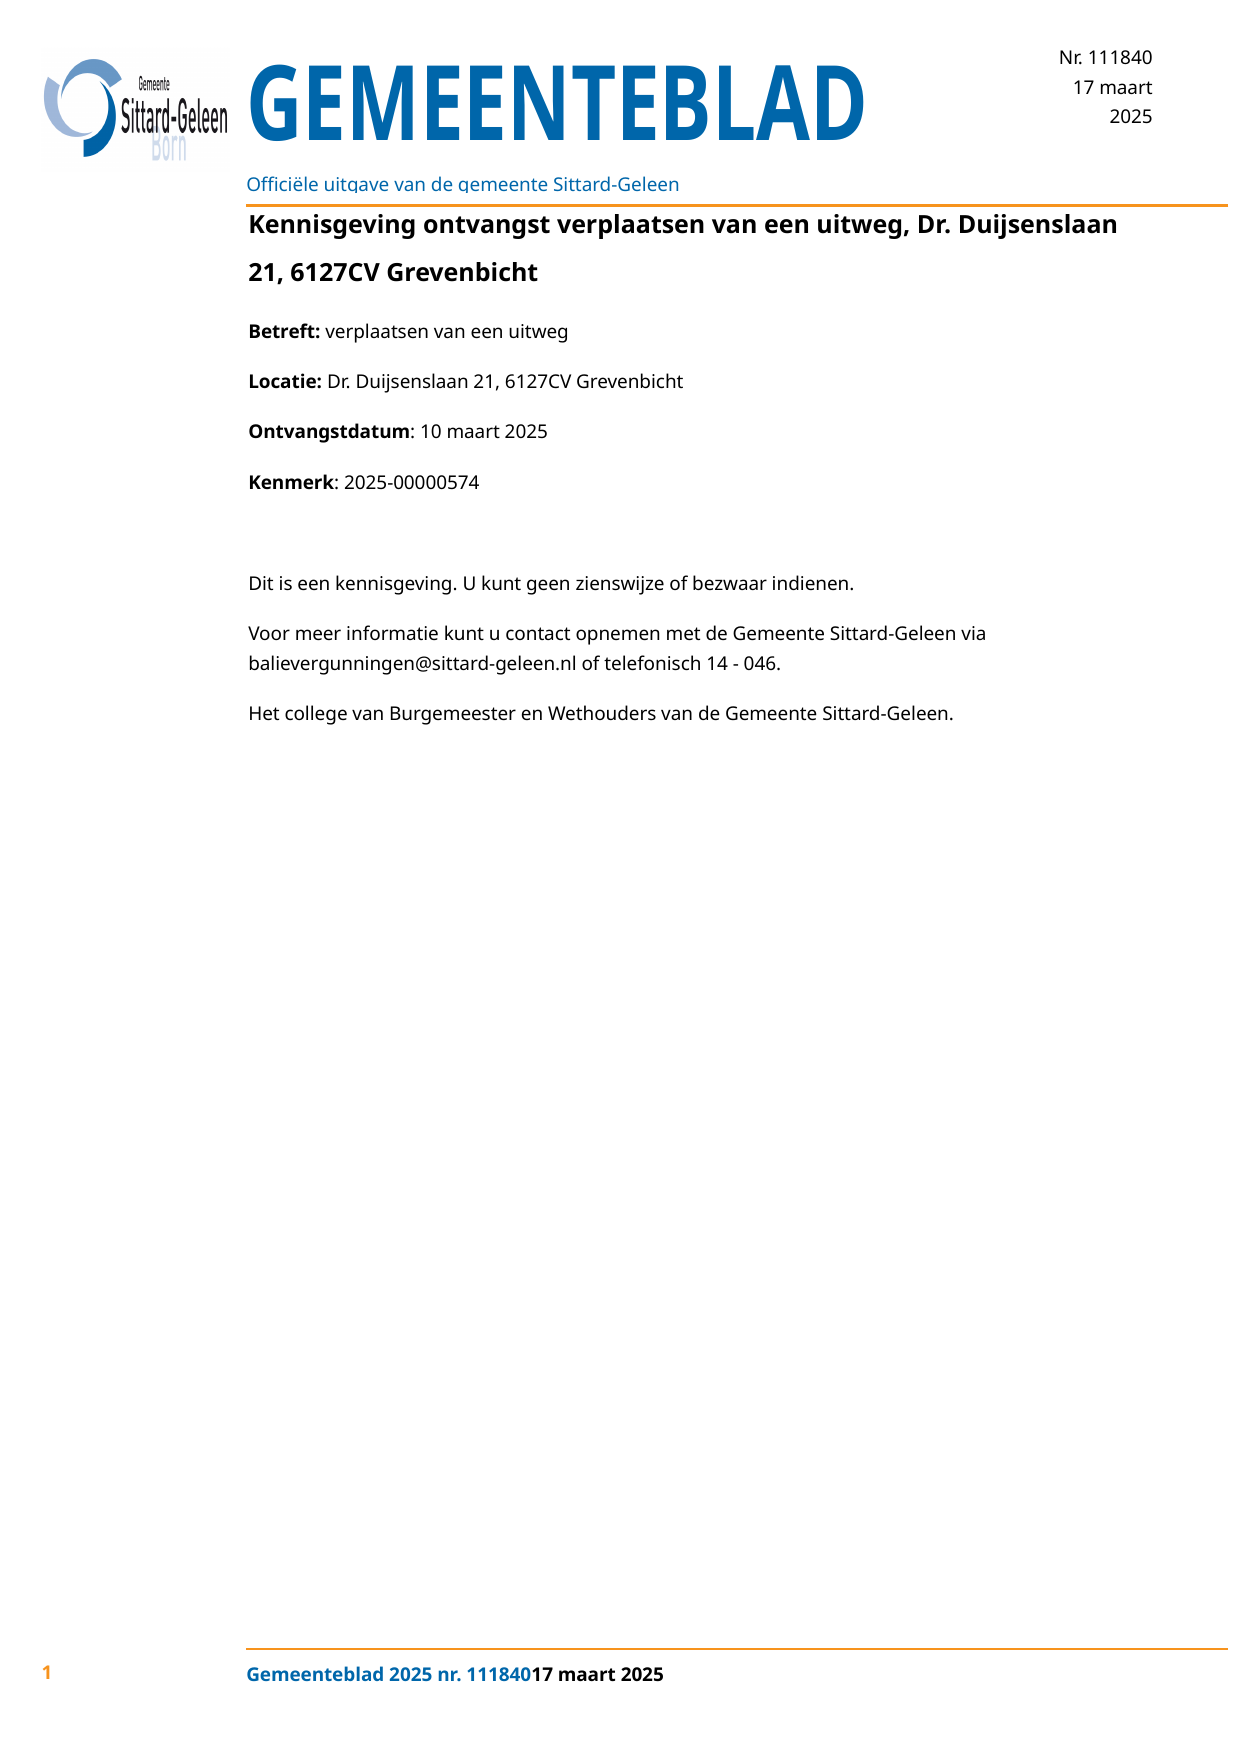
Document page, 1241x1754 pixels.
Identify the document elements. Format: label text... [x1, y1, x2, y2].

text Voor meer informatie kunt u contact opnemen met de Gemeente Sittard-Geleen via balievergunningen@sittard-geleen.nl of telefonisch 14 - 046. [248, 620, 1152, 676]
text Dit is een kennisgeving. U kunt geen zienswijze of bezwaar indienen. [248, 570, 1152, 596]
text Het college van Burgemeester en Wethouders van de Gemeente Sittard-Geleen. [248, 700, 1152, 726]
text Ontvangstdatum: 10 maart 2025 [248, 419, 1152, 444]
text Kenmerk: 2025-00000574 [248, 469, 1152, 495]
text Betreft: verplaatsen van een uitweg [248, 318, 1152, 344]
text Locatie: Dr. Duijsenslaan 21, 6127CV Grevenbicht [248, 368, 1152, 394]
text Kennisgeving ontvangst verplaatsen van een uitweg, Dr. Duijsenslaan 21, 6127CV Grevenbicht [248, 207, 1152, 288]
picture [41, 47, 231, 172]
